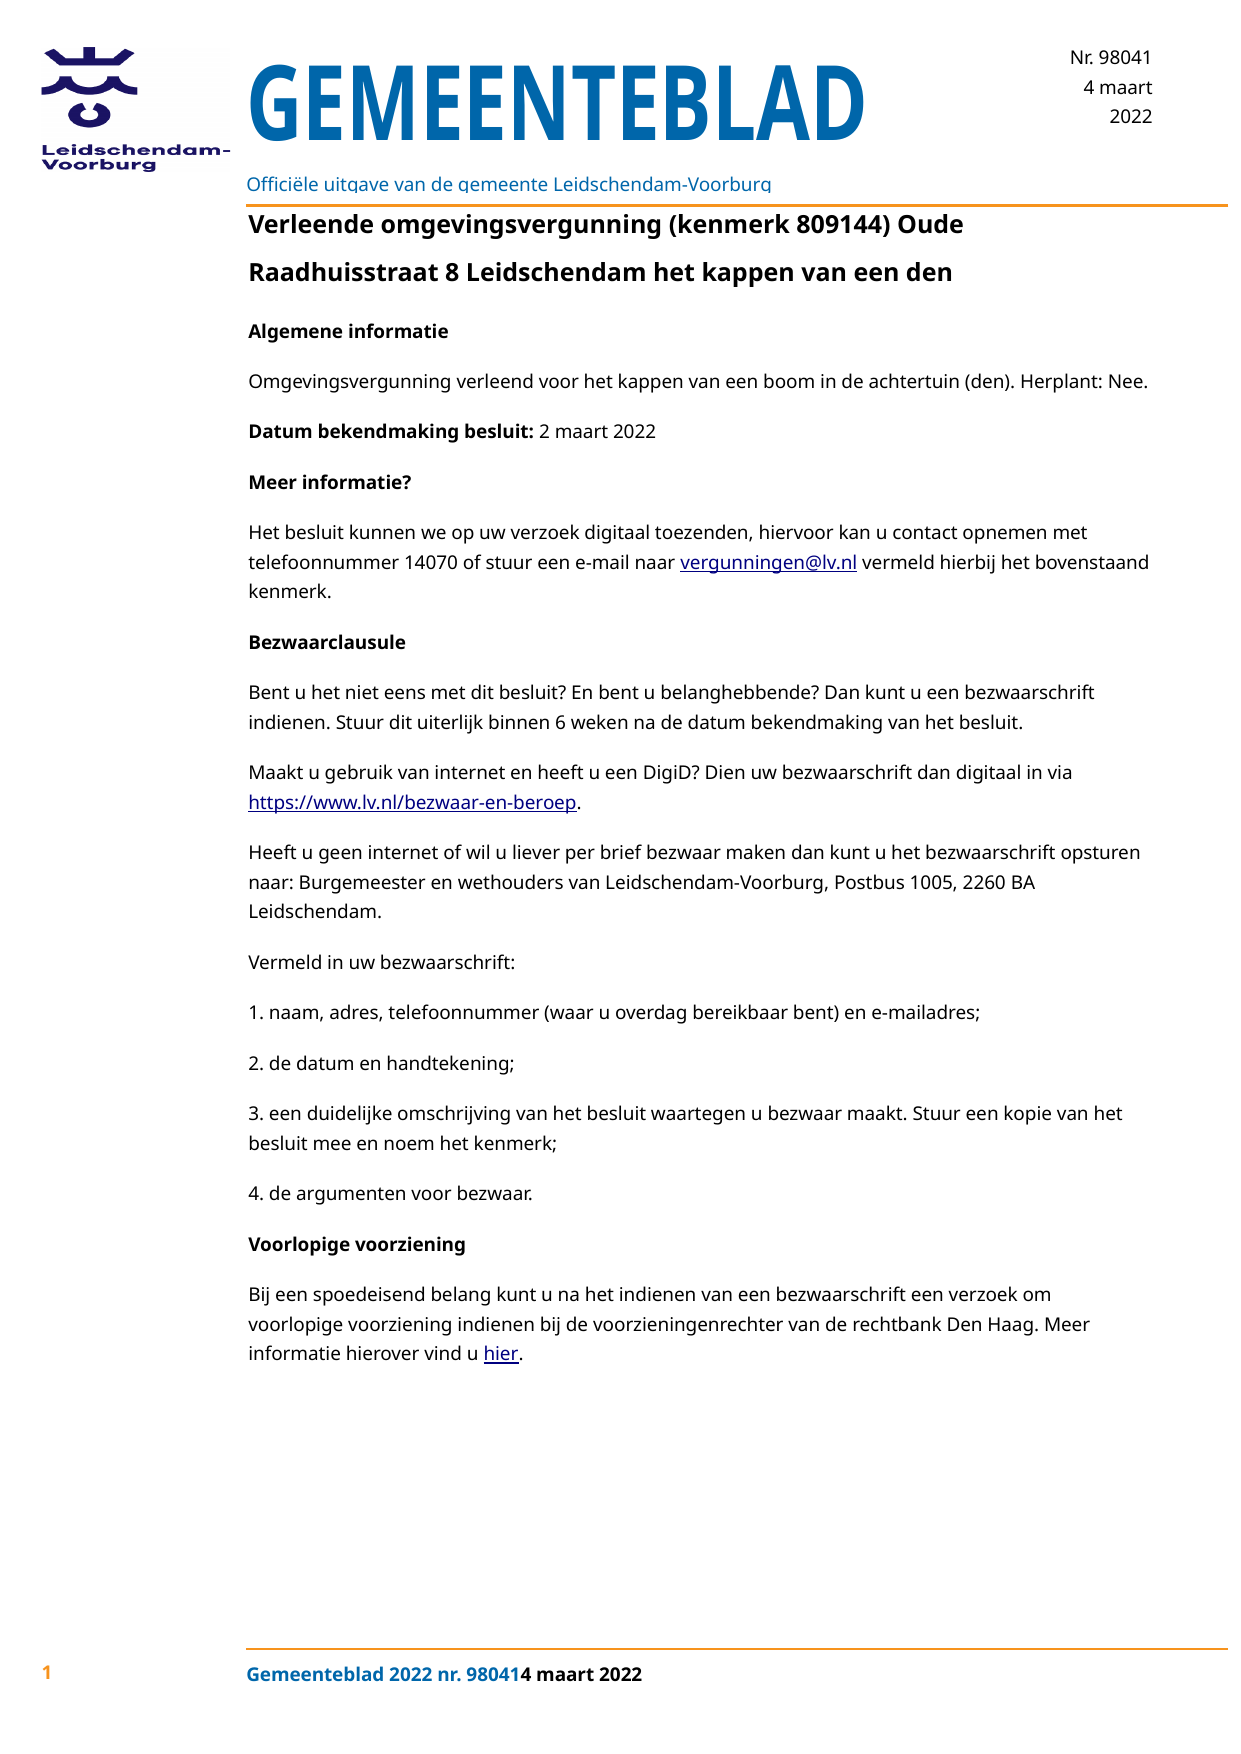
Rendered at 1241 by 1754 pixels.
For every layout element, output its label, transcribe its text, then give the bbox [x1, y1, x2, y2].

text Omgevingsvergunning verleend voor het kappen van een boom in de achtertuin (den). Herplant: Nee. [248, 368, 1152, 394]
text Meer informatie? [248, 469, 1152, 495]
text Voorlopige voorziening [248, 1231, 1152, 1257]
text Heeft u geen internet of wil u liever per brief bezwaar maken dan kunt u het bezwaarschrift opsturen naar: Burgemeester en wethouders van Leidschendam-Voorburg, Postbus 1005, 2260 BA Leidschendam. [248, 839, 1152, 924]
text 1. naam, adres, telefoonnummer (waar u overdag bereikbaar bent) en e-mailadres; [248, 999, 1152, 1025]
text Algemene informatie [248, 318, 1152, 344]
text Verleende omgevingsvergunning (kenmerk 809144) Oude Raadhuisstraat 8 Leidschendam het kappen van een den [248, 207, 1152, 288]
text Maakt u gebruik van internet en heeft u een DigiD? Dien uw bezwaarschrift dan digitaal in via https://www.lv.nl/bezwaar-en-beroep. [248, 759, 1152, 815]
text Bezwaarclausule [248, 629, 1152, 655]
text 2. de datum en handtekening; [248, 1050, 1152, 1076]
text 3. een duidelijke omschrijving van het besluit waartegen u bezwaar maakt. Stuur een kopie van het besluit mee en noem het kenmerk; [248, 1100, 1152, 1156]
text Het besluit kunnen we op uw verzoek digitaal toezenden, hiervoor kan u contact opnemen met telefoonnummer 14070 of stuur een e-mail naar vergunningen@lv.nl vermeld hierbij het bovenstaand kenmerk. [248, 519, 1152, 604]
text Bent u het niet eens met dit besluit? En bent u belanghebbende? Dan kunt u een bezwaarschrift indienen. Stuur dit uiterlijk binnen 6 weken na de datum bekendmaking van het besluit. [248, 679, 1152, 735]
picture [41, 47, 231, 172]
text Vermeld in uw bezwaarschrift: [248, 949, 1152, 975]
text Bij een spoedeisend belang kunt u na het indienen van een bezwaarschrift een verzoek om voorlopige voorziening indienen bij de voorzieningenrechter van de rechtbank Den Haag. Meer informatie hierover vind u hier. [248, 1281, 1152, 1366]
text 4. de argumenten voor bezwaar. [248, 1180, 1152, 1206]
text Datum bekendmaking besluit: 2 maart 2022 [248, 419, 1152, 444]
